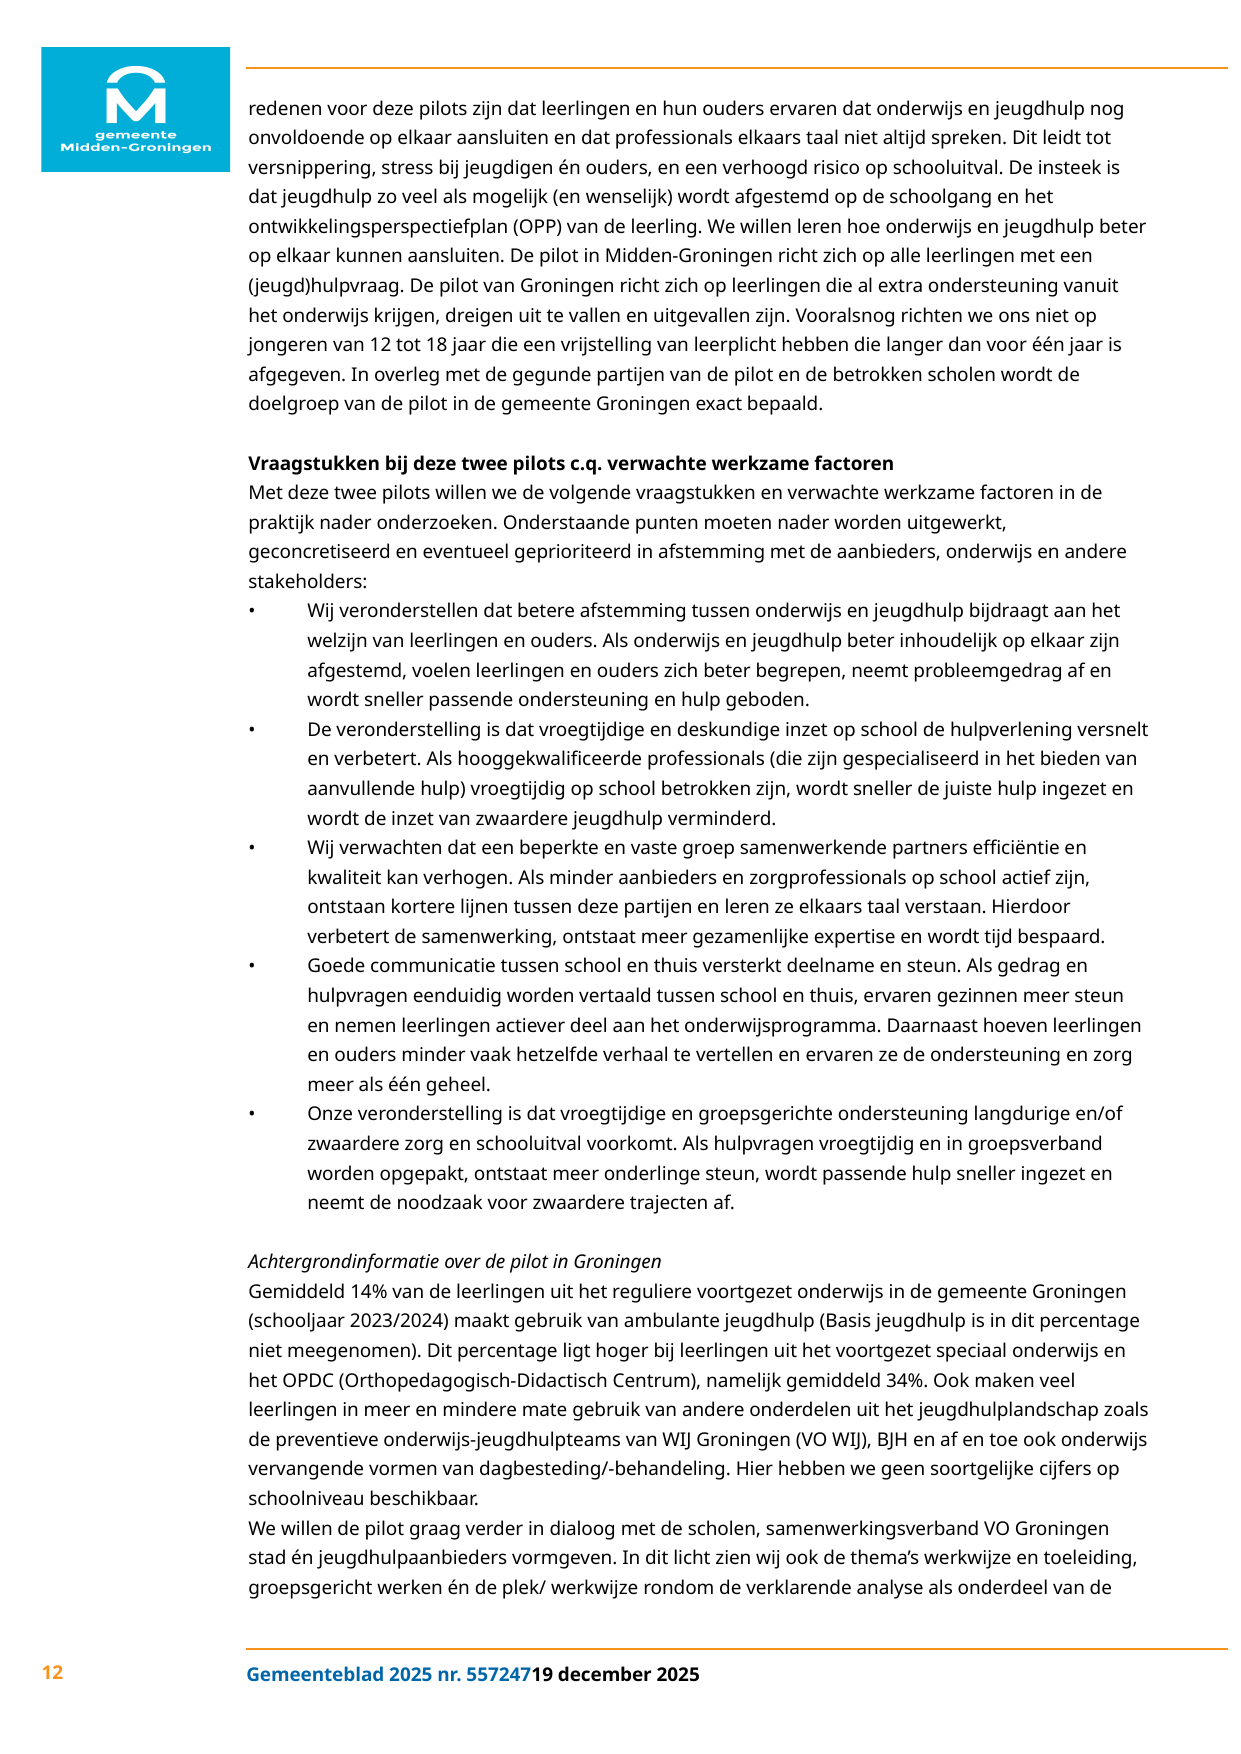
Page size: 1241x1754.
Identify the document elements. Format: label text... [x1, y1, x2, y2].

list Onze veronderstelling is dat vroegtijdige en groepsgerichte ondersteuning langdurige en/of zwaardere zorg en schooluitval voorkomt. Als hulpvragen vroegtijdig en in groepsverband worden opgepakt, ontstaat meer onderlinge steun, wordt passende hulp sneller ingezet en neemt de noodzaak voor zwaardere trajecten af. [248, 1101, 1152, 1215]
text We willen de pilot graag verder in dialoog met de scholen, samenwerkingsverband VO Groningen stad én jeugdhulpaanbieders vormgeven. In dit licht zien wij ook de thema’s werkwijze en toeleiding, groepsgericht werken én de plek/ werkwijze rondom de verklarende analyse als onderdeel van de [248, 1515, 1152, 1600]
picture [108, 66, 164, 82]
text Vraagstukken bij deze twee pilots c.q. verwachte werkzame factoren [248, 450, 1152, 476]
list Wij veronderstellen dat betere afstemming tussen onderwijs en jeugdhulp bijdraagt aan het welzijn van leerlingen en ouders. Als onderwijs en jeugdhulp beter inhoudelijk op elkaar zijn afgestemd, voelen leerlingen en ouders zich beter begrepen, neemt probleemgedrag af en wordt sneller passende ondersteuning en hulp geboden. [248, 598, 1152, 712]
text redenen voor deze pilots zijn dat leerlingen en hun ouders ervaren dat onderwijs en jeugdhulp nog onvoldoende op elkaar aansluiten en dat professionals elkaars taal niet altijd spreken. Dit leidt tot versnippering, stress bij jeugdigen én ouders, en een verhoogd risico op schooluitval. De insteek is dat jeugdhulp zo veel als mogelijk (en wenselijk) wordt afgestemd op de schoolgang en het ontwikkelingsperspectiefplan (OPP) van de leerling. We willen leren hoe onderwijs en jeugdhulp beter op elkaar kunnen aansluiten. De pilot in Midden-Groningen richt zich op alle leerlingen met een (jeugd)hulpvraag. De pilot van Groningen richt zich op leerlingen die al extra ondersteuning vanuit het onderwijs krijgen, dreigen uit te vallen en uitgevallen zijn. Vooralsnog richten we ons niet op jongeren van 12 tot 18 jaar die een vrijstelling van leerplicht hebben die langer dan voor één jaar is afgegeven. In overleg met de gegunde partijen van de pilot en de betrokken scholen wordt de doelgroep van de pilot in de gemeente Groningen exact bepaald. [248, 95, 1152, 416]
list Wij verwachten dat een beperkte en vaste groep samenwerkende partners efficiëntie en kwaliteit kan verhogen. Als minder aanbieders en zorgprofessionals op school actief zijn, ontstaan kortere lijnen tussen deze partijen en leren ze elkaars taal verstaan. Hierdoor verbetert de samenwerking, ontstaat meer gezamenlijke expertise en wordt tijd bespaard. [248, 834, 1152, 949]
list Goede communicatie tussen school en thuis versterkt deelname en steun. Als gedrag en hulpvragen eenduidig worden vertaald tussen school en thuis, ervaren gezinnen meer steun en nemen leerlingen actiever deel aan het onderwijsprogramma. Daarnaast hoeven leerlingen en ouders minder vaak hetzelfde verhaal te vertellen en ervaren ze de ondersteuning en zorg meer als één geheel. [248, 953, 1152, 1097]
picture [107, 89, 165, 122]
picture [184, 146, 190, 153]
list De veronderstelling is dat vroegtijdige en deskundige inzet op school de hulpverlening versnelt en verbetert. Als hooggekwalificeerde professionals (die zijn gespecialiseerd in het bieden van aanvullende hulp) vroegtijdig op school betrokken zijn, wordt sneller de juiste hulp ingezet en wordt de inzet van zwaardere jeugdhulp verminderd. [248, 716, 1152, 831]
text Met deze twee pilots willen we de volgende vraagstukken en verwachte werkzame factoren in de praktijk nader onderzoeken. Onderstaande punten moeten nader worden uitgewerkt, geconcretiseerd en eventueel geprioriteerd in afstemming met de aanbieders, onderwijs en andere stakeholders: [248, 479, 1152, 594]
text Gemiddeld 14% van de leerlingen uit het reguliere voortgezet onderwijs in de gemeente Groningen (schooljaar 2023/2024) maakt gebruik van ambulante jeugdhulp (Basis jeugdhulp is in dit percentage niet meegenomen). Dit percentage ligt hoger bij leerlingen uit het voortgezet speciaal onderwijs en het OPDC (Orthopedagogisch-Didactisch Centrum), namelijk gemiddeld 34%. Ook maken veel leerlingen in meer en mindere mate gebruik van andere onderdelen uit het jeugdhulplandschap zoals de preventieve onderwijs-jeugdhulpteams van WIJ Groningen (VO WIJ), BJH en af en toe ook onderwijs vervangende vormen van dagbesteding/-behandeling. Hier hebben we geen soortgelijke cijfers op schoolniveau beschikbaar. [248, 1278, 1152, 1511]
text Achtergrondinformatie over de pilot in Groningen [248, 1248, 1152, 1274]
